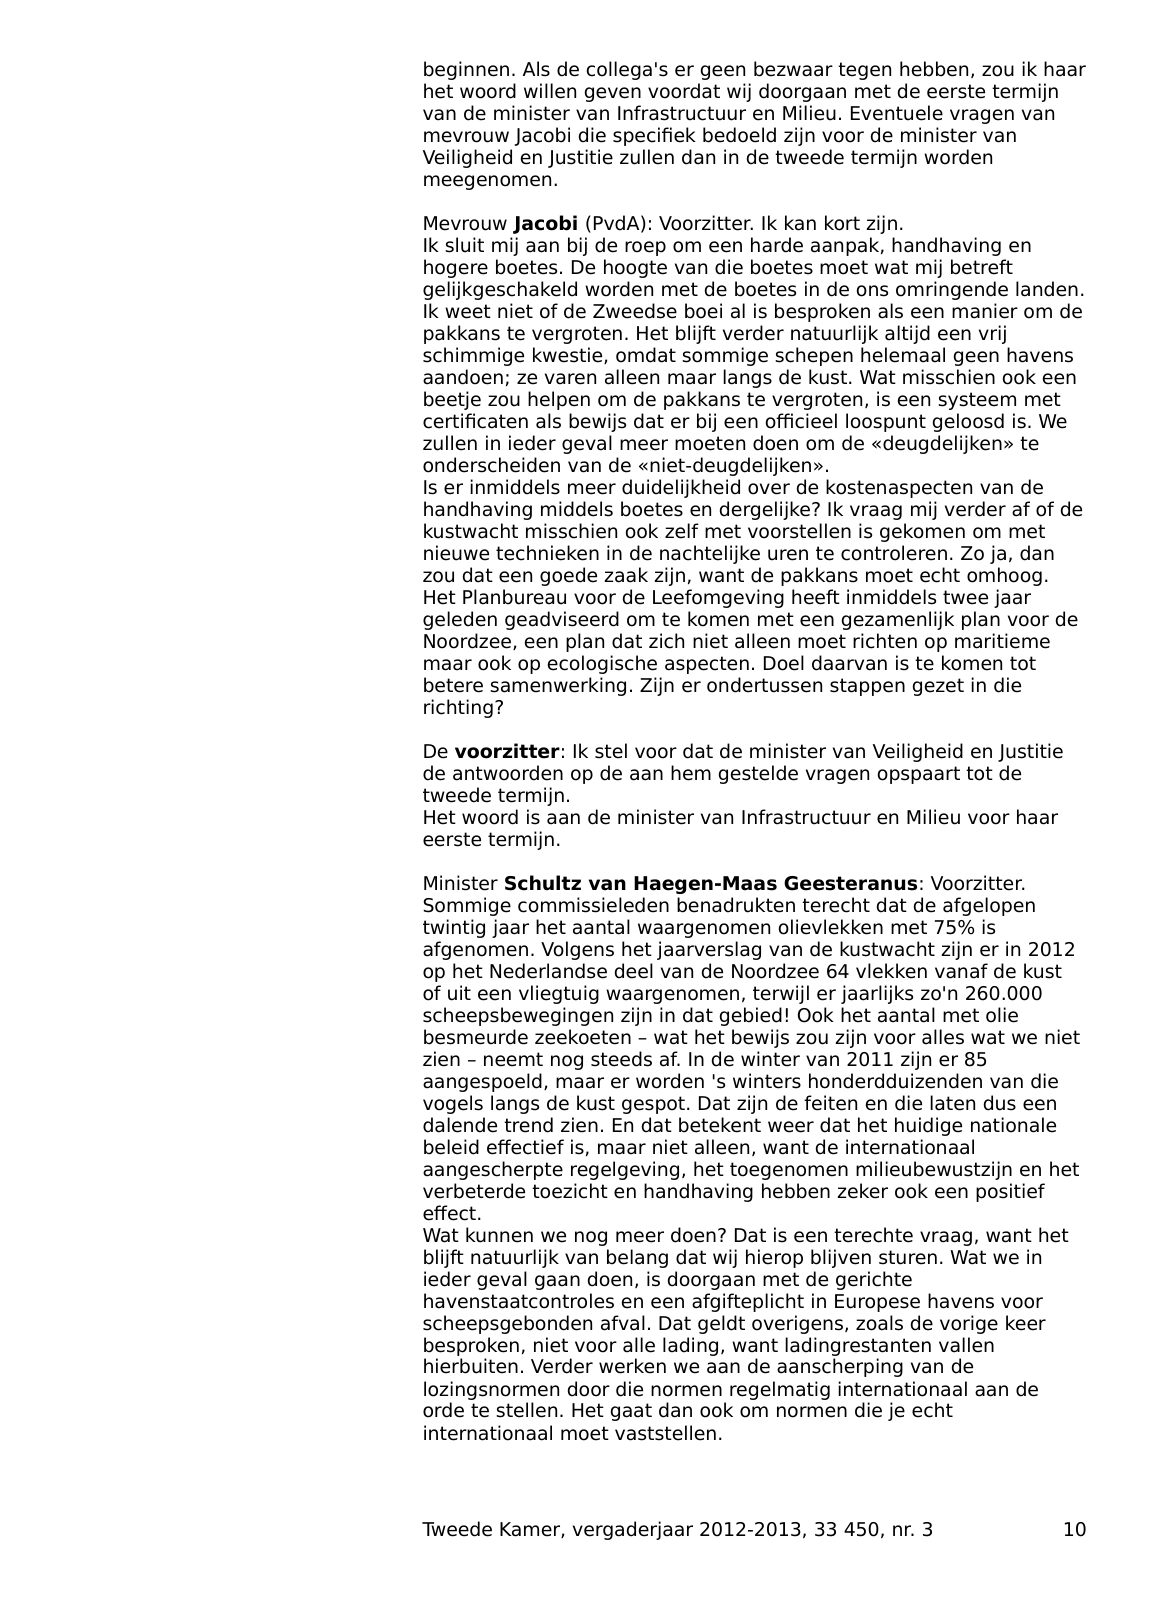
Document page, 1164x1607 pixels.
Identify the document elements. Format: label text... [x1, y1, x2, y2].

text Ik sluit mij aan bij de roep om een harde aanpak, handhaving en hogere boetes. De hoogte van die boetes moet wat mij betreft gelijkgeschakeld worden met de boetes in de ons omringende landen. [422, 235, 1087, 301]
text Het woord is aan de minister van Infrastructuur en Milieu voor haar eerste termijn. [422, 807, 1087, 851]
text Het Planbureau voor de Leefomgeving heeft inmiddels twee jaar geleden geadviseerd om te komen met een gezamenlijk plan voor de Noordzee, een plan dat zich niet alleen moet richten op maritieme maar ook op ecologische aspecten. Doel daarvan is te komen tot betere samenwerking. Zijn er ondertussen stappen gezet in die richting? [422, 587, 1087, 719]
text Mevrouw Jacobi (PvdA): Voorzitter. Ik kan kort zijn. [422, 213, 1087, 235]
text De voorzitter: Ik stel voor dat de minister van Veiligheid en Justitie de antwoorden op de aan hem gestelde vragen opspaart tot de tweede termijn. [422, 741, 1087, 807]
text beginnen. Als de collega's er geen bezwaar tegen hebben, zou ik haar het woord willen geven voordat wij doorgaan met de eerste termijn van de minister van Infrastructuur en Milieu. Eventuele vragen van mevrouw Jacobi die specifiek bedoeld zijn voor de minister van Veiligheid en Justitie zullen dan in de tweede termijn worden meegenomen. [422, 59, 1087, 191]
text Minister Schultz van Haegen-Maas Geesteranus: Voorzitter. Sommige commissieleden benadrukten terecht dat de afgelopen twintig jaar het aantal waargenomen olievlekken met 75% is afgenomen. Volgens het jaarverslag van de kustwacht zijn er in 2012 op het Nederlandse deel van de Noordzee 64 vlekken vanaf de kust of uit een vliegtuig waargenomen, terwijl er jaarlijks zo'n 260.000 scheepsbewegingen zijn in dat gebied! Ook het aantal met olie besmeurde zeekoeten – wat het bewijs zou zijn voor alles wat we niet zien – neemt nog steeds af. In de winter van 2011 zijn er 85 aangespoeld, maar er worden 's winters honderdduizenden van die vogels langs de kust gespot. Dat zijn de feiten en die laten dus een dalende trend zien. En dat betekent weer dat het huidige nationale beleid effectief is, maar niet alleen, want de internationaal aangescherpte regelgeving, het toegenomen milieubewustzijn en het verbeterde toezicht en handhaving hebben zeker ook een positief effect. [422, 873, 1087, 1224]
text Wat kunnen we nog meer doen? Dat is een terechte vraag, want het blijft natuurlijk van belang dat wij hierop blijven sturen. Wat we in ieder geval gaan doen, is doorgaan met de gerichte havenstaatcontroles en een afgifteplicht in Europese havens voor scheepsgebonden afval. Dat geldt overigens, zoals de vorige keer besproken, niet voor alle lading, want ladingrestanten vallen hierbuiten. Verder werken we aan de aanscherping van de lozingsnormen door die normen regelmatig internationaal aan de orde te stellen. Het gaat dan ook om normen die je echt internationaal moet vaststellen. [422, 1224, 1087, 1444]
text Ik weet niet of de Zweedse boei al is besproken als een manier om de pakkans te vergroten. Het blijft verder natuurlijk altijd een vrij schimmige kwestie, omdat sommige schepen helemaal geen havens aandoen; ze varen alleen maar langs de kust. Wat misschien ook een beetje zou helpen om de pakkans te vergroten, is een systeem met certificaten als bewijs dat er bij een officieel loospunt geloosd is. We zullen in ieder geval meer moeten doen om de «deugdelijken» te onderscheiden van de «niet-deugdelijken». [422, 301, 1087, 477]
text Is er inmiddels meer duidelijkheid over de kostenaspecten van de handhaving middels boetes en dergelijke? Ik vraag mij verder af of de kustwacht misschien ook zelf met voorstellen is gekomen om met nieuwe technieken in de nachtelijke uren te controleren. Zo ja, dan zou dat een goede zaak zijn, want de pakkans moet echt omhoog. [422, 477, 1087, 587]
